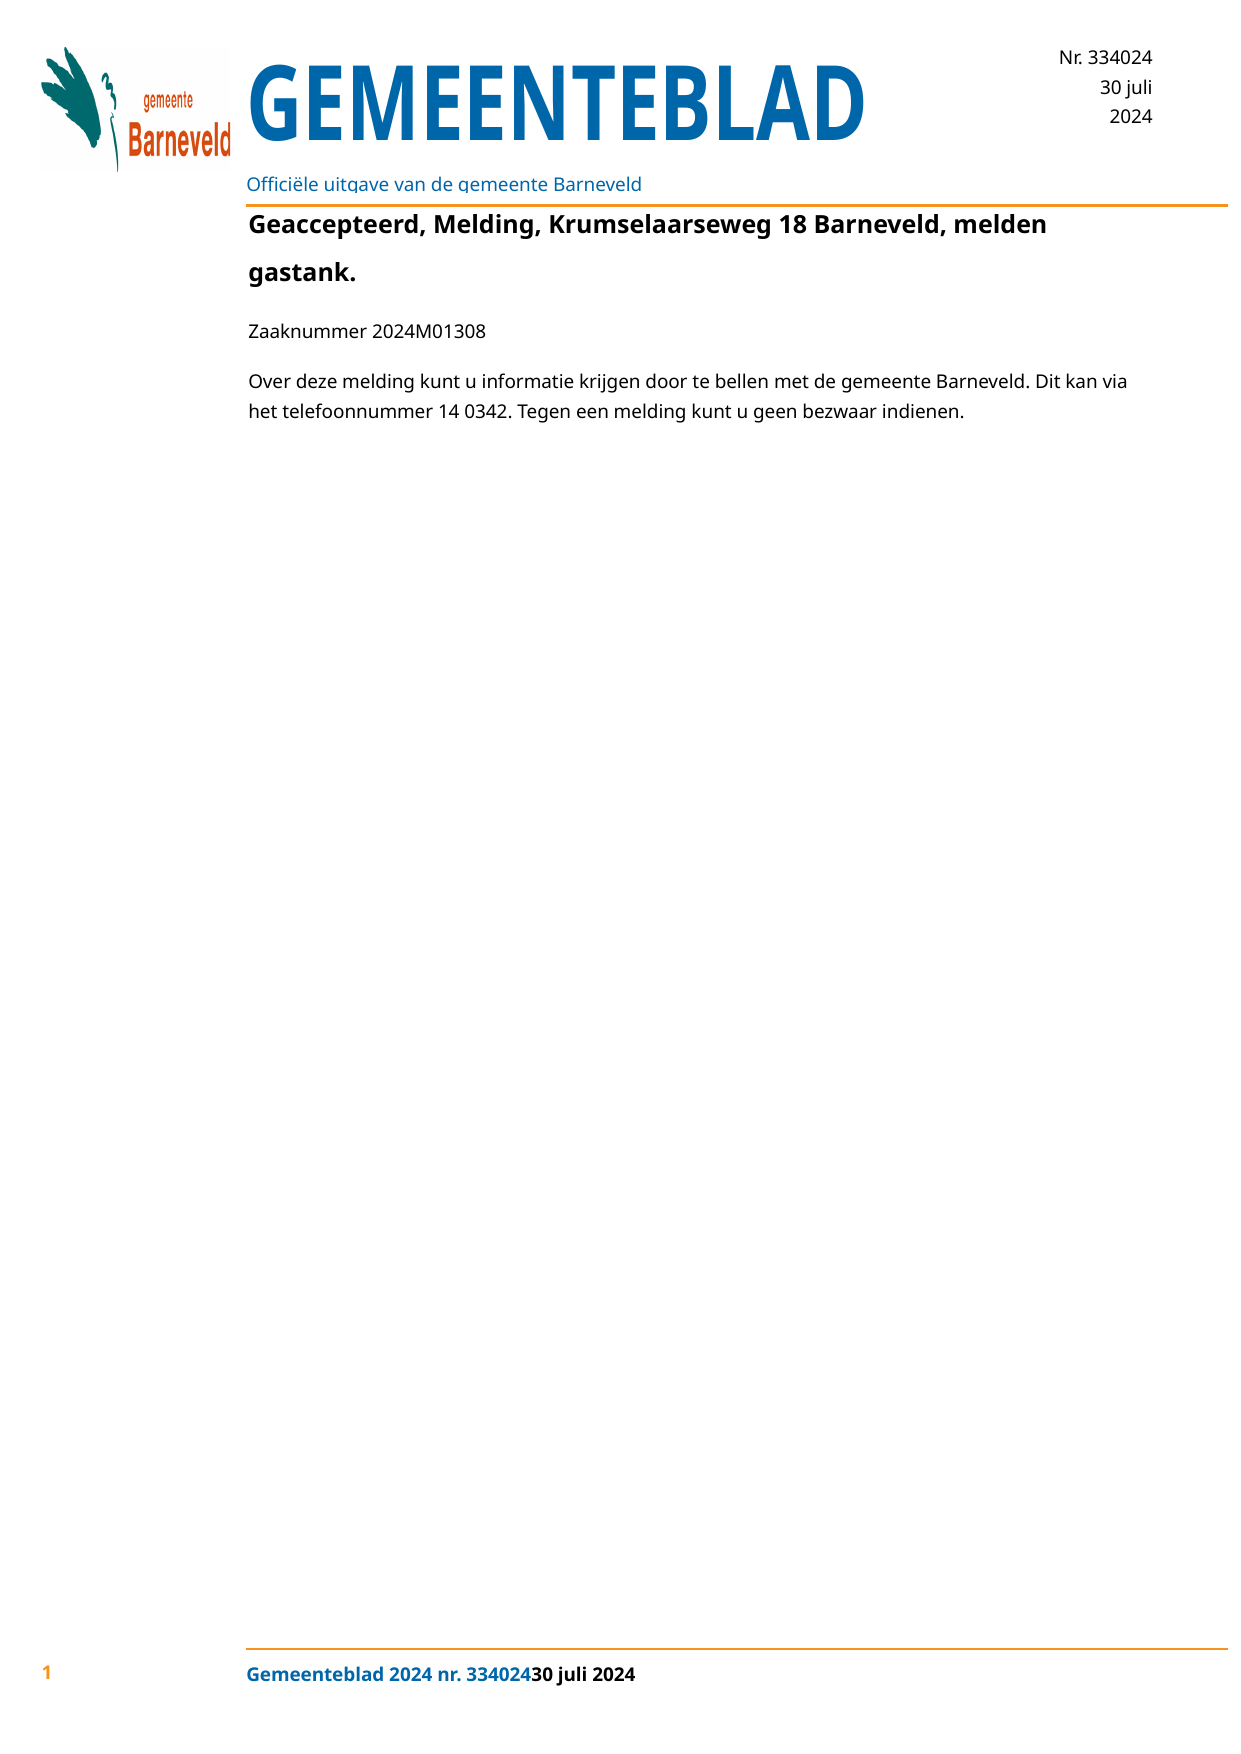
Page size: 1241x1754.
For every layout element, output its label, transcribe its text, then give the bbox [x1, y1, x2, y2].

picture [41, 47, 231, 172]
text Over deze melding kunt u informatie krijgen door te bellen met de gemeente Barneveld. Dit kan via het telefoonnummer 14 0342. Tegen een melding kunt u geen bezwaar indienen. [248, 368, 1152, 424]
text Zaaknummer 2024M01308 [248, 318, 1152, 344]
text Geaccepteerd, Melding, Krumselaarseweg 18 Barneveld, melden gastank. [248, 207, 1152, 288]
